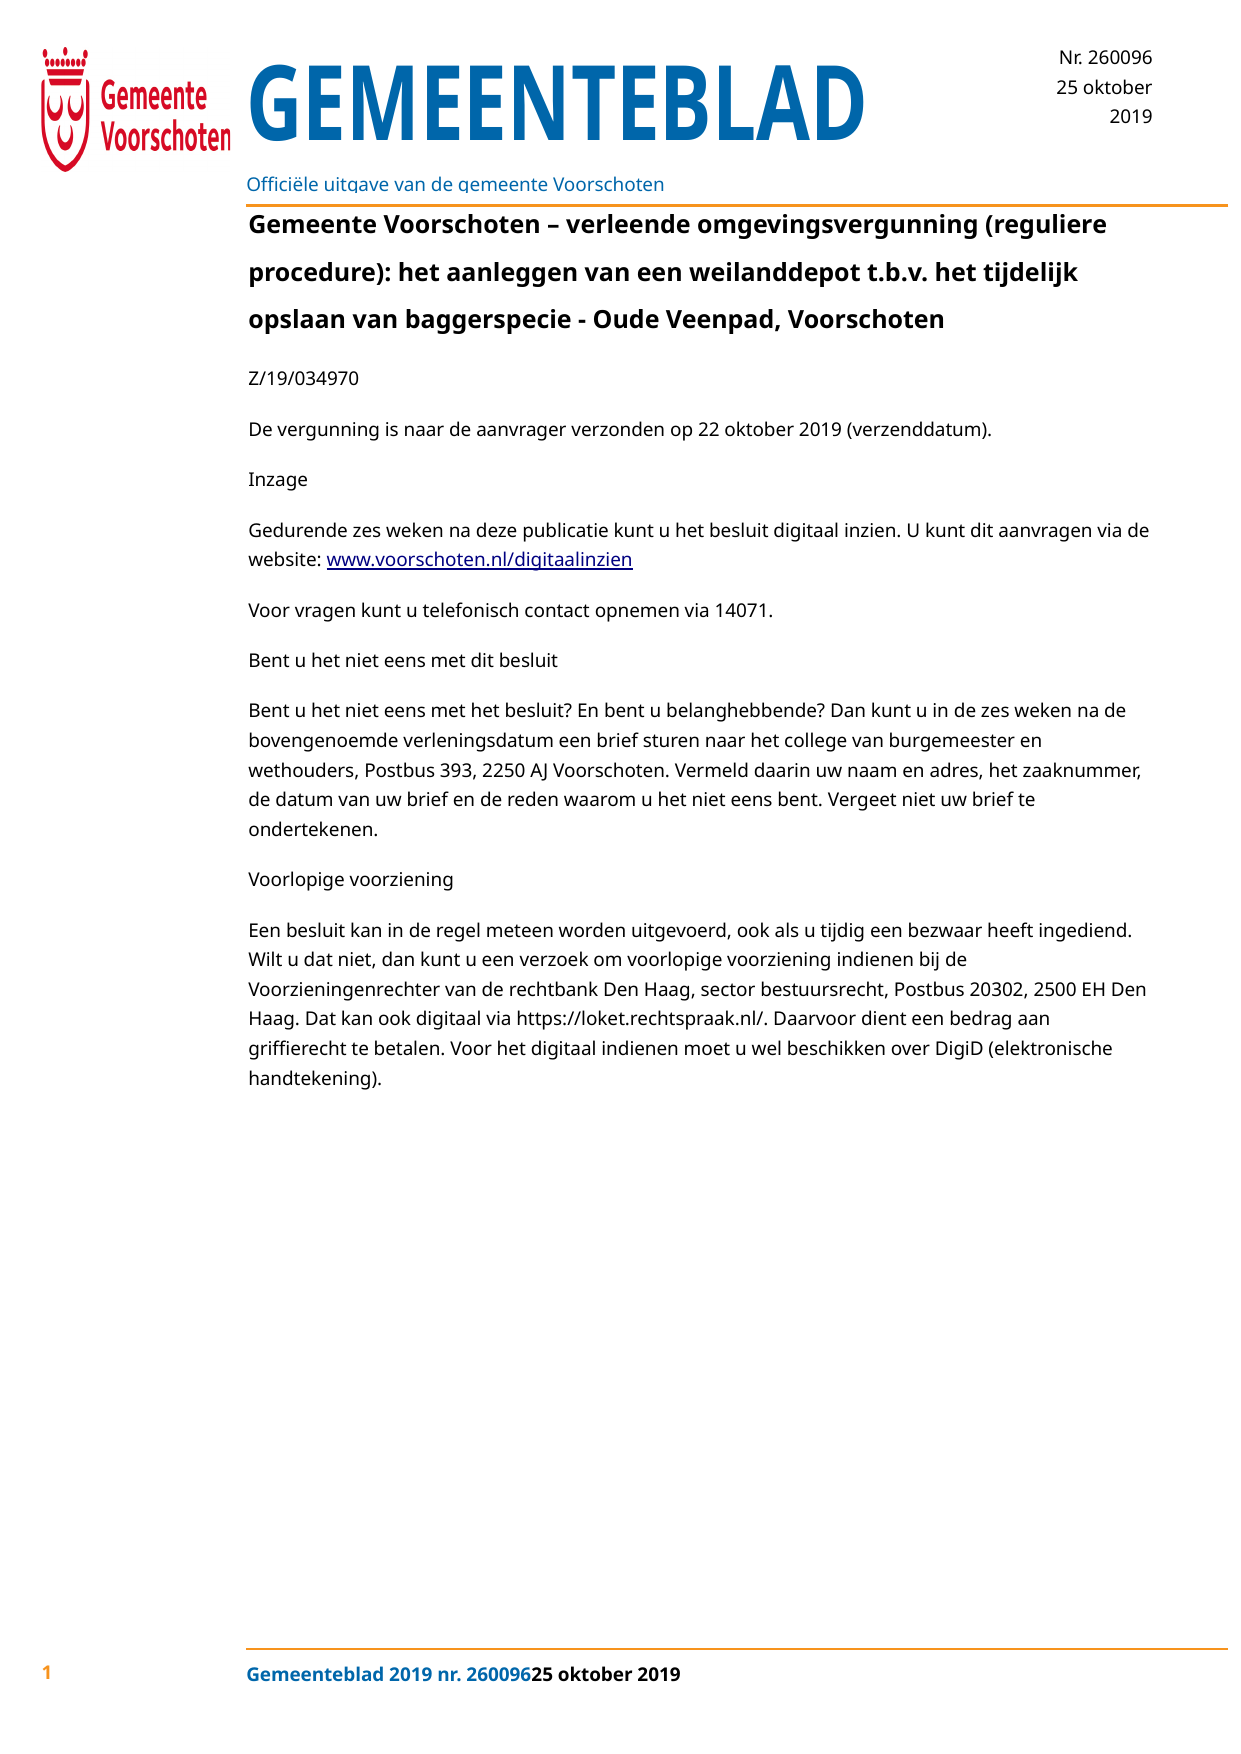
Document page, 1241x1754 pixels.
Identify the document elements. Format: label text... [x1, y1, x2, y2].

text Bent u het niet eens met het besluit? En bent u belanghebbende? Dan kunt u in de zes weken na de bovengenoemde verleningsdatum een brief sturen naar het college van burgemeester en wethouders, Postbus 393, 2250 AJ Voorschoten. Vermeld daarin uw naam en adres, het zaaknummer, de datum van uw brief en de reden waarom u het niet eens bent. Vergeet niet uw brief te ondertekenen. [248, 698, 1152, 842]
text Een besluit kan in de regel meteen worden uitgevoerd, ook als u tijdig een bezwaar heeft ingediend. Wilt u dat niet, dan kunt u een verzoek om voorlopige voorziening indienen bij de Voorzieningenrechter van de rechtbank Den Haag, sector bestuursrecht, Postbus 20302, 2500 EH Den Haag. Dat kan ook digitaal via https://loket.rechtspraak.nl/. Daarvoor dient een bedrag aan griffierecht te betalen. Voor het digitaal indienen moet u wel beschikken over DigiD (elektronische handtekening). [248, 917, 1152, 1090]
picture [41, 47, 231, 172]
text Voor vragen kunt u telefonisch contact opnemen via 14071. [248, 597, 1152, 622]
text Inzage [248, 466, 1152, 492]
text Gemeente Voorschoten – verleende omgevingsvergunning (reguliere procedure): het aanleggen van een weilanddepot t.b.v. het tijdelijk opslaan van baggerspecie - Oude Veenpad, Voorschoten [248, 207, 1152, 336]
text De vergunning is naar de aanvrager verzonden op 22 oktober 2019 (verzenddatum). [248, 416, 1152, 442]
text Voorlopige voorziening [248, 866, 1152, 892]
text Z/19/034970 [248, 366, 1152, 391]
text Bent u het niet eens met dit besluit [248, 647, 1152, 673]
text Gedurende zes weken na deze publicatie kunt u het besluit digitaal inzien. U kunt dit aanvragen via de website: www.voorschoten.nl/digitaalinzien [248, 517, 1152, 572]
